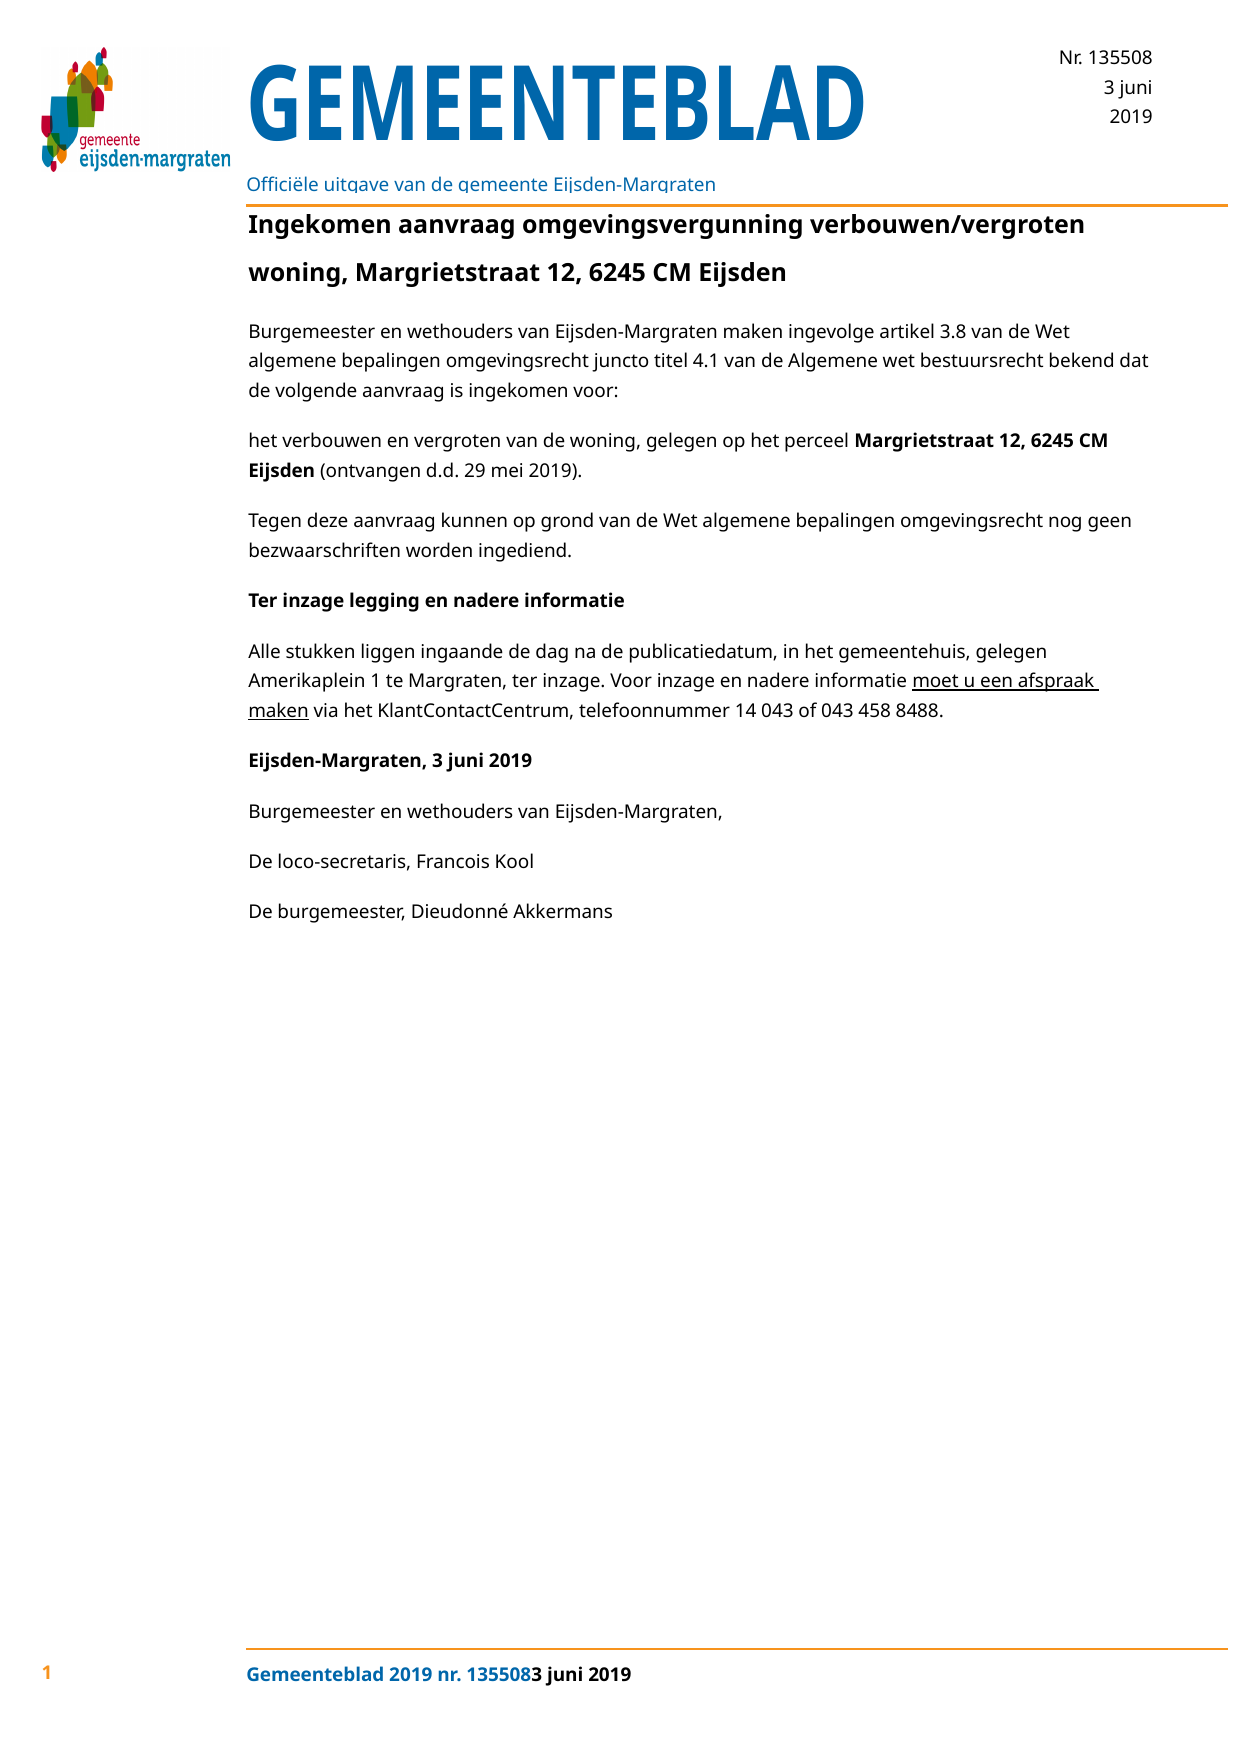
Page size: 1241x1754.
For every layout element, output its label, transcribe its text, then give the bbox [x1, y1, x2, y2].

picture [41, 47, 231, 172]
text Eijsden-Margraten, 3 juni 2019 [248, 747, 1152, 773]
text Tegen deze aanvraag kunnen op grond van de Wet algemene bepalingen omgevingsrecht nog geen bezwaarschriften worden ingediend. [248, 507, 1152, 563]
text het verbouwen en vergroten van de woning, gelegen op het perceel Margrietstraat 12, 6245 CM Eijsden (ontvangen d.d. 29 mei 2019). [248, 427, 1152, 483]
text De loco-secretaris, Francois Kool [248, 848, 1152, 874]
text Alle stukken liggen ingaande de dag na de publicatiedatum, in het gemeentehuis, gelegen Amerikaplein 1 te Margraten, ter inzage. Voor inzage en nadere informatie moet u een afspraak maken via het KlantContactCentrum, telefoonnummer 14 043 of 043 458 8488. [248, 638, 1152, 723]
text Burgemeester en wethouders van Eijsden-Margraten maken ingevolge artikel 3.8 van de Wet algemene bepalingen omgevingsrecht juncto titel 4.1 van de Algemene wet bestuursrecht bekend dat de volgende aanvraag is ingekomen voor: [248, 318, 1152, 403]
text Burgemeester en wethouders van Eijsden-Margraten, [248, 798, 1152, 824]
text De burgemeester, Dieudonné Akkermans [248, 899, 1152, 924]
text Ingekomen aanvraag omgevingsvergunning verbouwen/vergroten woning, Margrietstraat 12, 6245 CM Eijsden [248, 207, 1152, 288]
text Ter inzage legging en nadere informatie [248, 587, 1152, 613]
